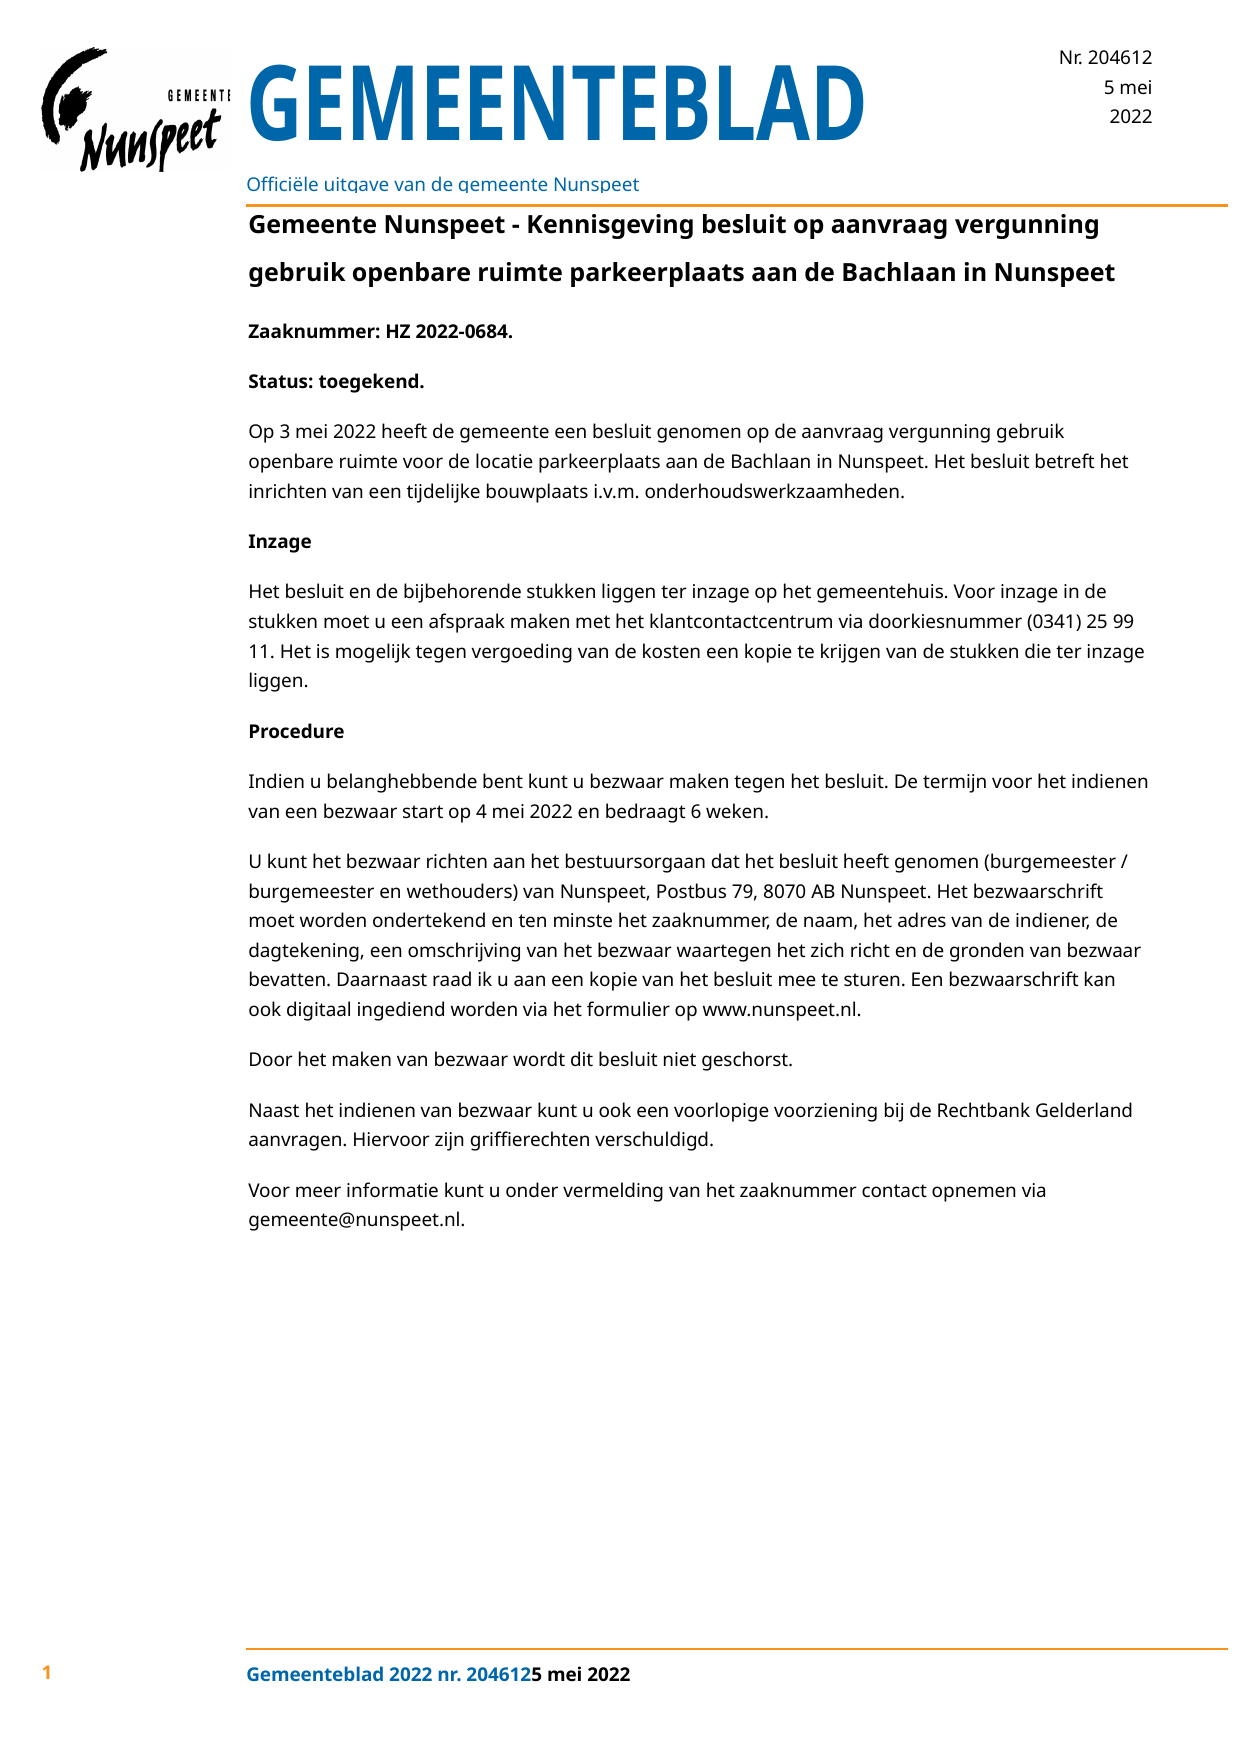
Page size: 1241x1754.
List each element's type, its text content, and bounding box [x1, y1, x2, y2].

picture [41, 47, 231, 172]
text U kunt het bezwaar richten aan het bestuursorgaan dat het besluit heeft genomen (burgemeester / burgemeester en wethouders) van Nunspeet, Postbus 79, 8070 AB Nunspeet. Het bezwaarschrift moet worden ondertekend en ten minste het zaaknummer, de naam, het adres van de indiener, de dagtekening, een omschrijving van het bezwaar waartegen het zich richt en de gronden van bezwaar bevatten. Daarnaast raad ik u aan een kopie van het besluit mee te sturen. Een bezwaarschrift kan ook digitaal ingediend worden via het formulier op www.nunspeet.nl. [248, 848, 1152, 1022]
text Zaaknummer: HZ 2022-0684. [248, 318, 1152, 344]
text Naast het indienen van bezwaar kunt u ook een voorlopige voorziening bij de Rechtbank Gelderland aanvragen. Hiervoor zijn griffierechten verschuldigd. [248, 1097, 1152, 1152]
text Procedure [248, 718, 1152, 744]
text Voor meer informatie kunt u onder vermelding van het zaaknummer contact opnemen via gemeente@nunspeet.nl. [248, 1177, 1152, 1232]
text Gemeente Nunspeet - Kennisgeving besluit op aanvraag vergunning gebruik openbare ruimte parkeerplaats aan de Bachlaan in Nunspeet [248, 207, 1152, 288]
text Op 3 mei 2022 heeft de gemeente een besluit genomen op de aanvraag vergunning gebruik openbare ruimte voor de locatie parkeerplaats aan de Bachlaan in Nunspeet. Het besluit betreft het inrichten van een tijdelijke bouwplaats i.v.m. onderhoudswerkzaamheden. [248, 419, 1152, 504]
text Het besluit en de bijbehorende stukken liggen ter inzage op het gemeentehuis. Voor inzage in de stukken moet u een afspraak maken met het klantcontactcentrum via doorkiesnummer (0341) 25 99 11. Het is mogelijk tegen vergoeding van de kosten een kopie te krijgen van de stukken die ter inzage liggen. [248, 579, 1152, 693]
text Status: toegekend. [248, 368, 1152, 394]
text Door het maken van bezwaar wordt dit besluit niet geschorst. [248, 1047, 1152, 1072]
text Inzage [248, 528, 1152, 554]
text Indien u belanghebbende bent kunt u bezwaar maken tegen het besluit. De termijn voor het indienen van een bezwaar start op 4 mei 2022 en bedraagt 6 weken. [248, 768, 1152, 824]
